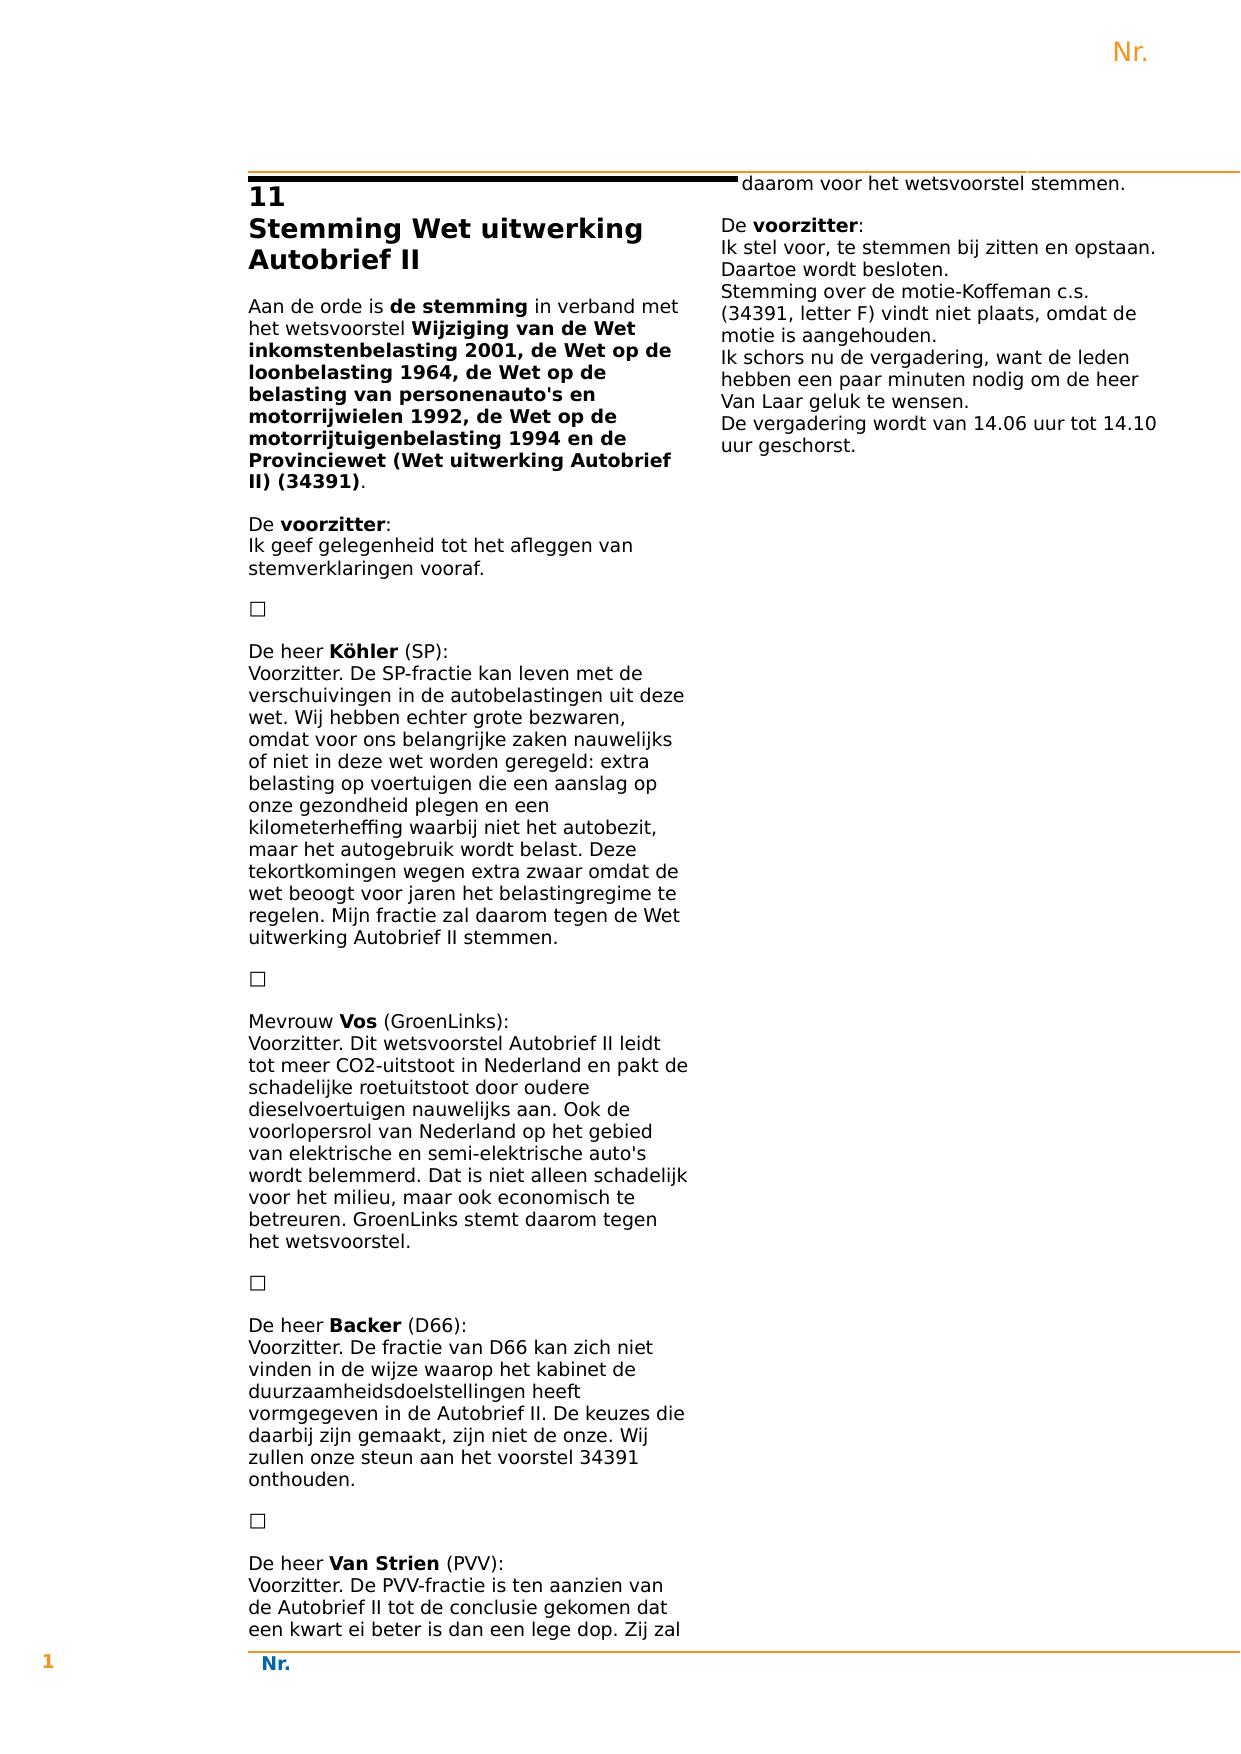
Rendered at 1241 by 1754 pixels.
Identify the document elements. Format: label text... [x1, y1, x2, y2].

text Voorzitter. De fractie van D66 kan zich niet vinden in de wijze waarop het kabinet de duurzaamheidsdoelstellingen heeft vormgegeven in de Autobrief II. De keuzes die daarbij zijn gemaakt, zijn niet de onze. Wij zullen onze steun aan het voorstel 34391 onthouden. [248, 1337, 691, 1491]
text ⬜ [248, 1273, 691, 1295]
text Mevrouw Vos (GroenLinks): [248, 1011, 691, 1033]
text De vergadering wordt van 14.06 uur tot 14.10 uur geschorst. [721, 413, 1163, 457]
text daarom voor het wetsvoorstel stemmen. [721, 173, 1163, 195]
text Daartoe wordt besloten. [721, 259, 1163, 281]
text ⬜ [248, 969, 691, 991]
text De voorzitter: [248, 513, 691, 535]
title 11 Stemming Wet uitwerking Autobrief II [248, 182, 691, 276]
text ⬜ [248, 599, 691, 621]
text Stemming over de motie-Koffeman c.s. (34391, letter F) vindt niet plaats, omdat de motie is aangehouden. [721, 281, 1163, 347]
text De voorzitter: [721, 215, 1163, 237]
text Voorzitter. Dit wetsvoorstel Autobrief II leidt tot meer CO2-uitstoot in Nederland en pakt de schadelijke roetuitstoot door oudere dieselvoertuigen nauwelijks aan. Ook de voorlopersrol van Nederland op het gebied van elektrische en semi-elektrische auto's wordt belemmerd. Dat is niet alleen schadelijk voor het milieu, maar ook economisch te betreuren. GroenLinks stemt daarom tegen het wetsvoorstel. [248, 1033, 691, 1253]
text Aan de orde is de stemming in verband met het wetsvoorstel Wijziging van de Wet inkomstenbelasting 2001, de Wet op de loonbelasting 1964, de Wet op de belasting van personenauto's en motorrijwielen 1992, de Wet op de motorrijtuigenbelasting 1994 en de Provinciewet (Wet uitwerking Autobrief II) (34391). [248, 296, 691, 493]
text ⬜ [248, 1511, 691, 1533]
text Ik stel voor, te stemmen bij zitten en opstaan. [721, 237, 1163, 259]
text Ik geef gelegenheid tot het afleggen van stemverklaringen vooraf. [248, 535, 691, 579]
text De heer Köhler (SP): [248, 641, 691, 663]
text De heer Backer (D66): [248, 1315, 691, 1337]
text Voorzitter. De SP-fractie kan leven met de verschuivingen in de autobelastingen uit deze wet. Wij hebben echter grote bezwaren, omdat voor ons belangrijke zaken nauwelijks of niet in deze wet worden geregeld: extra belasting op voertuigen die een aanslag op onze gezondheid plegen en een kilometerheffing waarbij niet het autobezit, maar het autogebruik wordt belast. Deze tekortkomingen wegen extra zwaar omdat de wet beoogt voor jaren het belastingregime te regelen. Mijn fractie zal daarom tegen de Wet uitwerking Autobrief II stemmen. [248, 663, 691, 949]
text De heer Van Strien (PVV): [248, 1553, 691, 1574]
text Ik schors nu de vergadering, want de leden hebben een paar minuten nodig om de heer Van Laar geluk te wensen. [721, 347, 1163, 413]
text Voorzitter. De PVV-fractie is ten aanzien van de Autobrief II tot de conclusie gekomen dat een kwart ei beter is dan een lege dop. Zij zal [248, 1574, 691, 1641]
